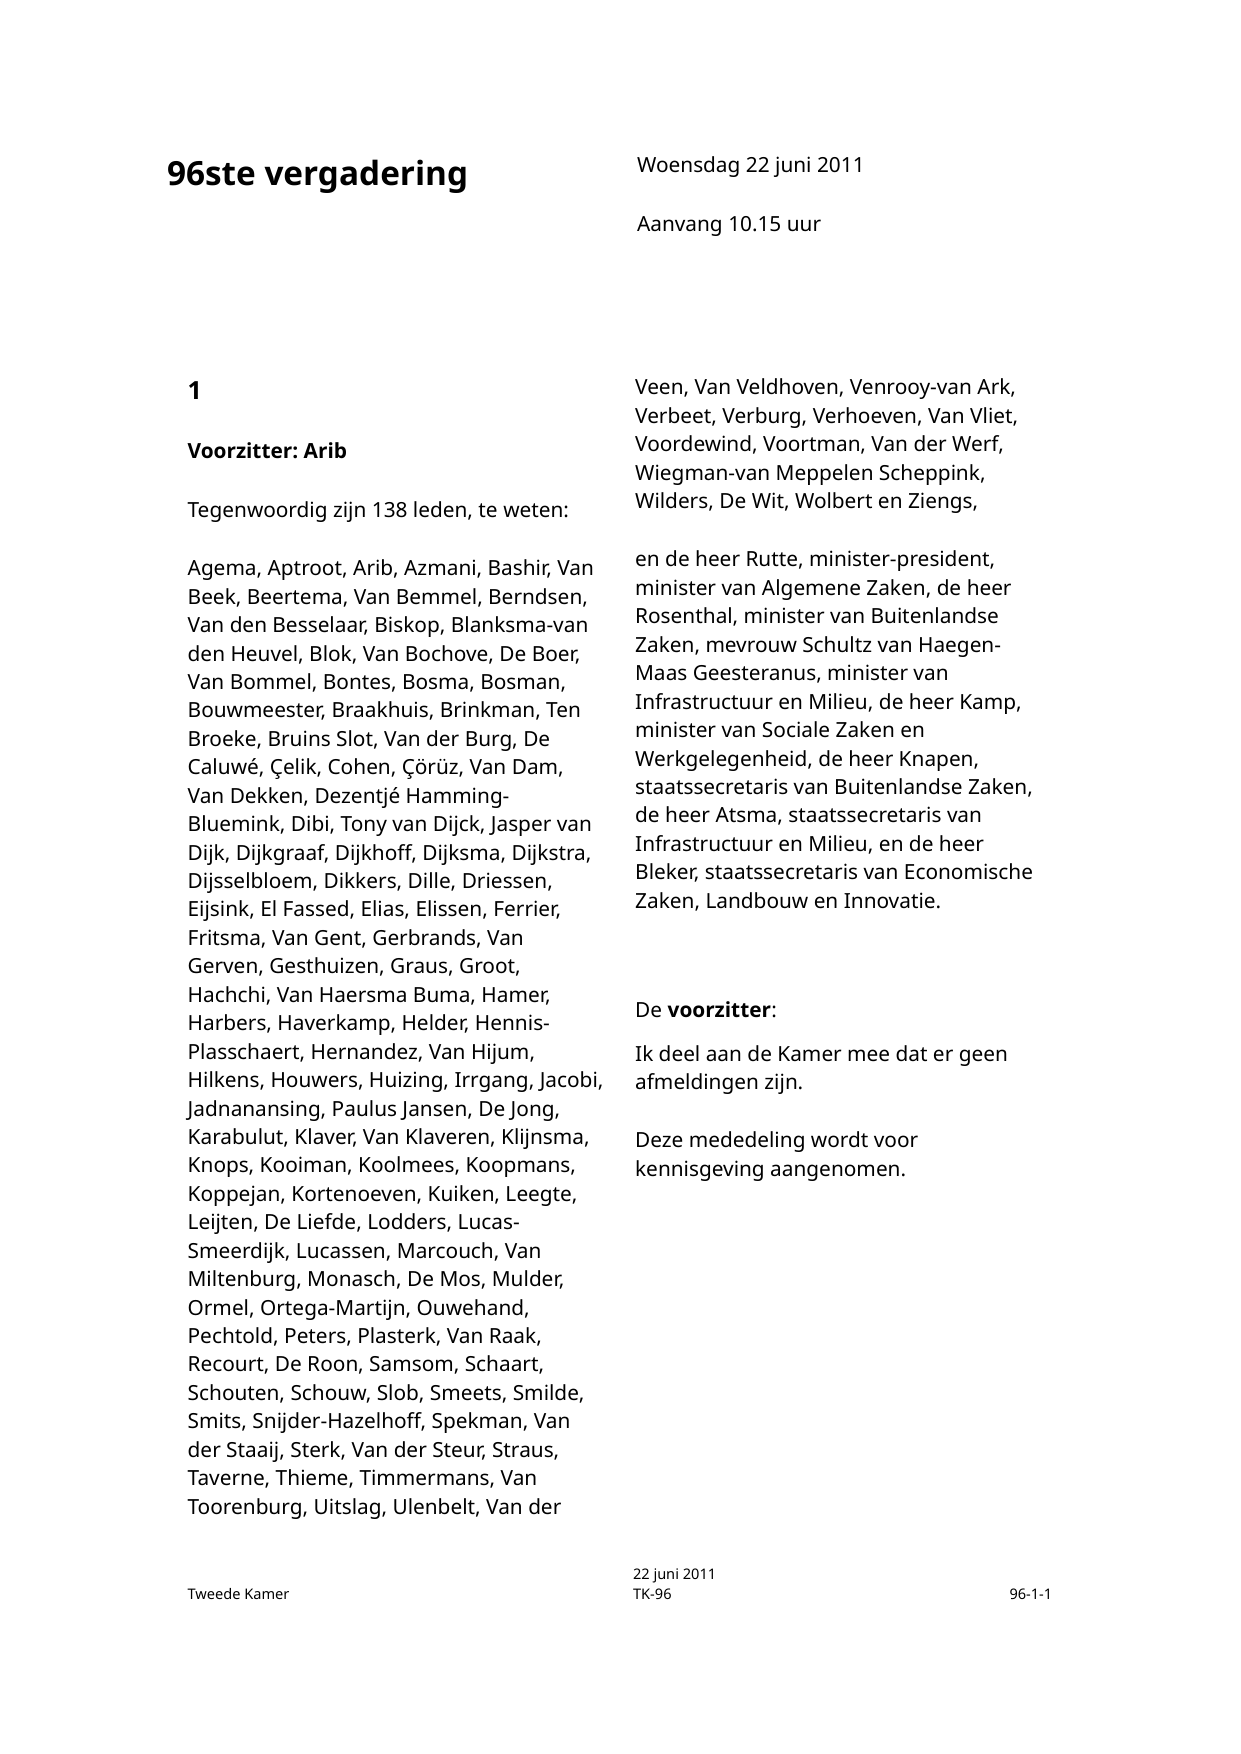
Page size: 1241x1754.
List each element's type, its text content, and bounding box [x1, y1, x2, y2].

text Agema, Aptroot, Arib, Azmani, Bashir, Van Beek, Beertema, Van Bemmel, Berndsen, Van den Besselaar, Biskop, Blanksma-van den Heuvel, Blok, Van Bochove, De Boer, Van Bommel, Bontes, Bosma, Bosman, Bouwmeester, Braakhuis, Brinkman, Ten Broeke, Bruins Slot, Van der Burg, De Caluwé, Çelik, Cohen, Çörüz, Van Dam, Van Dekken, Dezentjé Hamming-Bluemink, Dibi, Tony van Dijck, Jasper van Dijk, Dijkgraaf, Dijkhoff, Dijksma, Dijkstra, Dijsselbloem, Dikkers, Dille, Driessen, Eijsink, El Fassed, Elias, Elissen, Ferrier, Fritsma, Van Gent, Gerbrands, Van Gerven, Gesthuizen, Graus, Groot, Hachchi, Van Haersma Buma, Hamer, Harbers, Haverkamp, Helder, Hennis-Plasschaert, Hernandez, Van Hijum, Hilkens, Houwers, Huizing, Irrgang, Jacobi, Jadnanansing, Paulus Jansen, De Jong, Karabulut, Klaver, Van Klaveren, Klijnsma, Knops, Kooiman, Koolmees, Koopmans, Koppejan, Kortenoeven, Kuiken, Leegte, Leijten, De Liefde, Lodders, Lucas-Smeerdijk, Lucassen, Marcouch, Van Miltenburg, Monasch, De Mos, Mulder, Ormel, Ortega-Martijn, Ouwehand, Pechtold, Peters, Plasterk, Van Raak, Recourt, De Roon, Samsom, Schaart, Schouten, Schouw, Slob, Smeets, Smilde, Smits, Snijder-Hazelhoff, Spekman, Van der Staaij, Sterk, Van der Steur, Straus, Taverne, Thieme, Timmermans, Van Toorenburg, Uitslag, Ulenbelt, Van der [187, 553, 605, 1520]
text Ik deel aan de Kamer mee dat er geen afmeldingen zijn. [635, 1039, 1053, 1096]
text 1 [187, 282, 605, 406]
text Tegenwoordig zijn 138 leden, te weten: [187, 495, 605, 523]
text Voorzitter: Arib [187, 436, 605, 465]
text Aanvang 10.15 uur [637, 209, 1047, 237]
text Deze mededeling wordt voor kennisgeving aangenomen. [635, 1126, 1053, 1182]
text Veen, Van Veldhoven, Venrooy-van Ark, Verbeet, Verburg, Verhoeven, Van Vliet, Voordewind, Voortman, Van der Werf, Wiegman-van Meppelen Scheppink, Wilders, De Wit, Wolbert en Ziengs, [635, 150, 1053, 514]
text De voorzitter: [635, 995, 1053, 1024]
text 96ste vergadering [167, 150, 615, 195]
text Woensdag 22 juni 2011 [637, 150, 1047, 178]
text  [635, 944, 1053, 973]
text en de heer Rutte, minister-president, minister van Algemene Zaken, de heer Rosenthal, minister van Buitenlandse Zaken, mevrouw Schultz van Haegen-Maas Geesteranus, minister van Infrastructuur en Milieu, de heer Kamp, minister van Sociale Zaken en Werkgelegenheid, de heer Knapen, staatssecretaris van Buitenlandse Zaken, de heer Atsma, staatssecretaris van Infrastructuur en Milieu, en de heer Bleker, staatssecretaris van Economische Zaken, Landbouw en Innovatie. [635, 544, 1053, 914]
